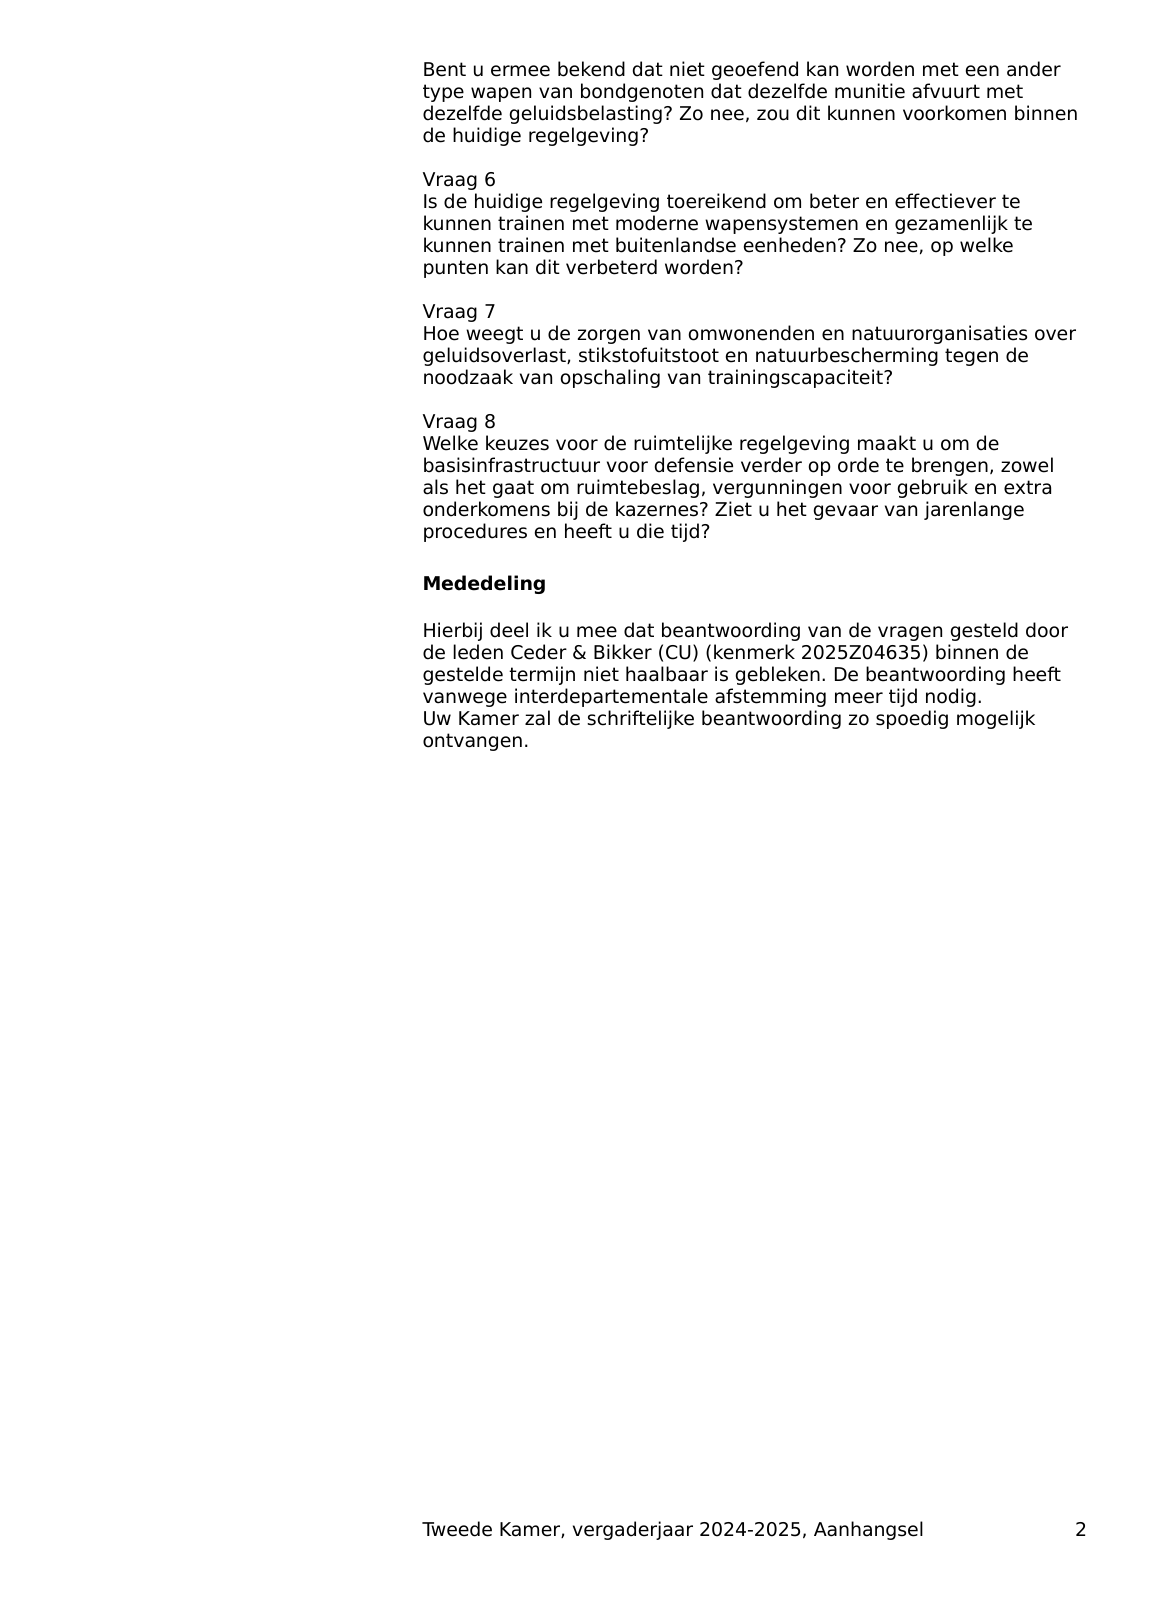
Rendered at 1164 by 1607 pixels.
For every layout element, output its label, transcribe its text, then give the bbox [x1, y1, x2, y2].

text Hierbij deel ik u mee dat beantwoording van de vragen gesteld door de leden Ceder & Bikker (CU) (kenmerk 2025Z04635) binnen de gestelde termijn niet haalbaar is gebleken. De beantwoording heeft vanwege interdepartementale afstemming meer tijd nodig. [422, 620, 1087, 708]
text Uw Kamer zal de schriftelijke beantwoording zo spoedig mogelijk ontvangen. [422, 708, 1087, 752]
text Bent u ermee bekend dat niet geoefend kan worden met een ander type wapen van bondgenoten dat dezelfde munitie afvuurt met dezelfde geluidsbelasting? Zo nee, zou dit kunnen voorkomen binnen de huidige regelgeving? [422, 59, 1087, 147]
text Is de huidige regelgeving toereikend om beter en effectiever te kunnen trainen met moderne wapensystemen en gezamenlijk te kunnen trainen met buitenlandse eenheden? Zo nee, op welke punten kan dit verbeterd worden? [422, 191, 1087, 279]
text Welke keuzes voor de ruimtelijke regelgeving maakt u om de basisinfrastructuur voor defensie verder op orde te brengen, zowel als het gaat om ruimtebeslag, vergunningen voor gebruik en extra onderkomens bij de kazernes? Ziet u het gevaar van jarenlange procedures en heeft u die tijd? [422, 433, 1087, 543]
text Vraag 8 [422, 411, 1087, 433]
text Vraag 6 [422, 169, 1087, 191]
subtitle Mededeling [422, 573, 1087, 595]
text Hoe weegt u de zorgen van omwonenden en natuurorganisaties over geluidsoverlast, stikstofuitstoot en natuurbescherming tegen de noodzaak van opschaling van trainingscapaciteit? [422, 323, 1087, 389]
text Vraag 7 [422, 301, 1087, 323]
